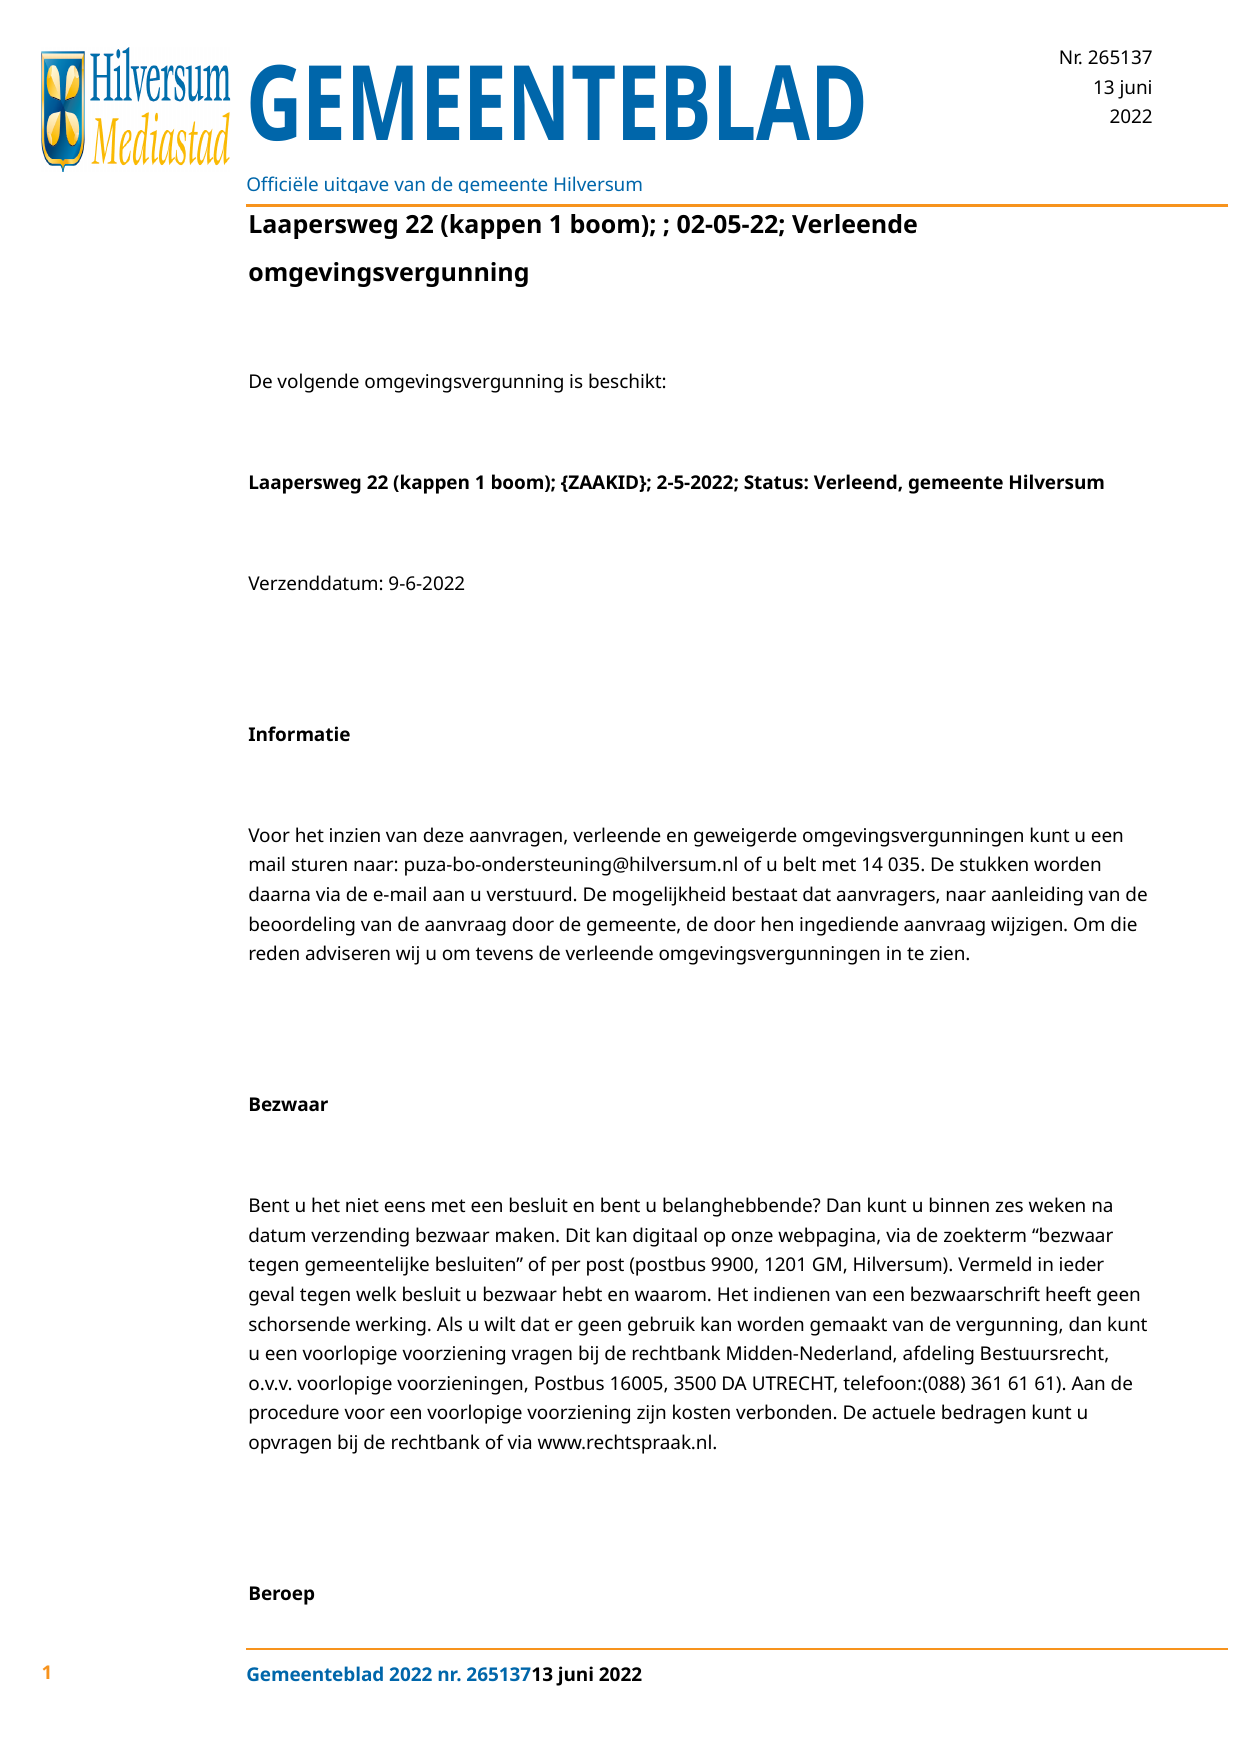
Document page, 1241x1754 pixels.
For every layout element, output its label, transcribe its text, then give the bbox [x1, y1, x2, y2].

text Verzenddatum: 9-6-2022 [248, 570, 1152, 596]
text De volgende omgevingsvergunning is beschikt: [248, 368, 1152, 394]
picture [41, 47, 231, 172]
text Beroep [248, 1580, 1152, 1606]
text Laapersweg 22 (kappen 1 boom); {ZAAKID}; 2-5-2022; Status: Verleend, gemeente Hilversum [248, 469, 1152, 495]
text Laapersweg 22 (kappen 1 boom); ; 02-05-22; Verleende omgevingsvergunning [248, 207, 1152, 288]
text Voor het inzien van deze aanvragen, verleende en geweigerde omgevingsvergunningen kunt u een mail sturen naar: puza-bo-ondersteuning@hilversum.nl of u belt met 14 035. De stukken worden daarna via de e-mail aan u verstuurd. De mogelijkheid bestaat dat aanvragers, naar aanleiding van de beoordeling van de aanvraag door de gemeente, de door hen ingediende aanvraag wijzigen. Om die reden adviseren wij u om tevens de verleende omgevingsvergunningen in te zien. [248, 822, 1152, 966]
text Informatie [248, 721, 1152, 747]
text Bent u het niet eens met een besluit en bent u belanghebbende? Dan kunt u binnen zes weken na datum verzending bezwaar maken. Dit kan digitaal op onze webpagina, via de zoekterm “bezwaar tegen gemeentelijke besluiten” of per post (postbus 9900, 1201 GM, Hilversum). Vermeld in ieder geval tegen welk besluit u bezwaar hebt en waarom. Het indienen van een bezwaarschrift heeft geen schorsende werking. Als u wilt dat er geen gebruik kan worden gemaakt van de vergunning, dan kunt u een voorlopige voorziening vragen bij de rechtbank Midden-Nederland, afdeling Bestuursrecht, o.v.v. voorlopige voorzieningen, Postbus 16005, 3500 DA UTRECHT, telefoon:(088) 361 61 61). Aan de procedure voor een voorlopige voorziening zijn kosten verbonden. De actuele bedragen kunt u opvragen bij de rechtbank of via www.rechtspraak.nl. [248, 1192, 1152, 1455]
text Bezwaar [248, 1092, 1152, 1117]
